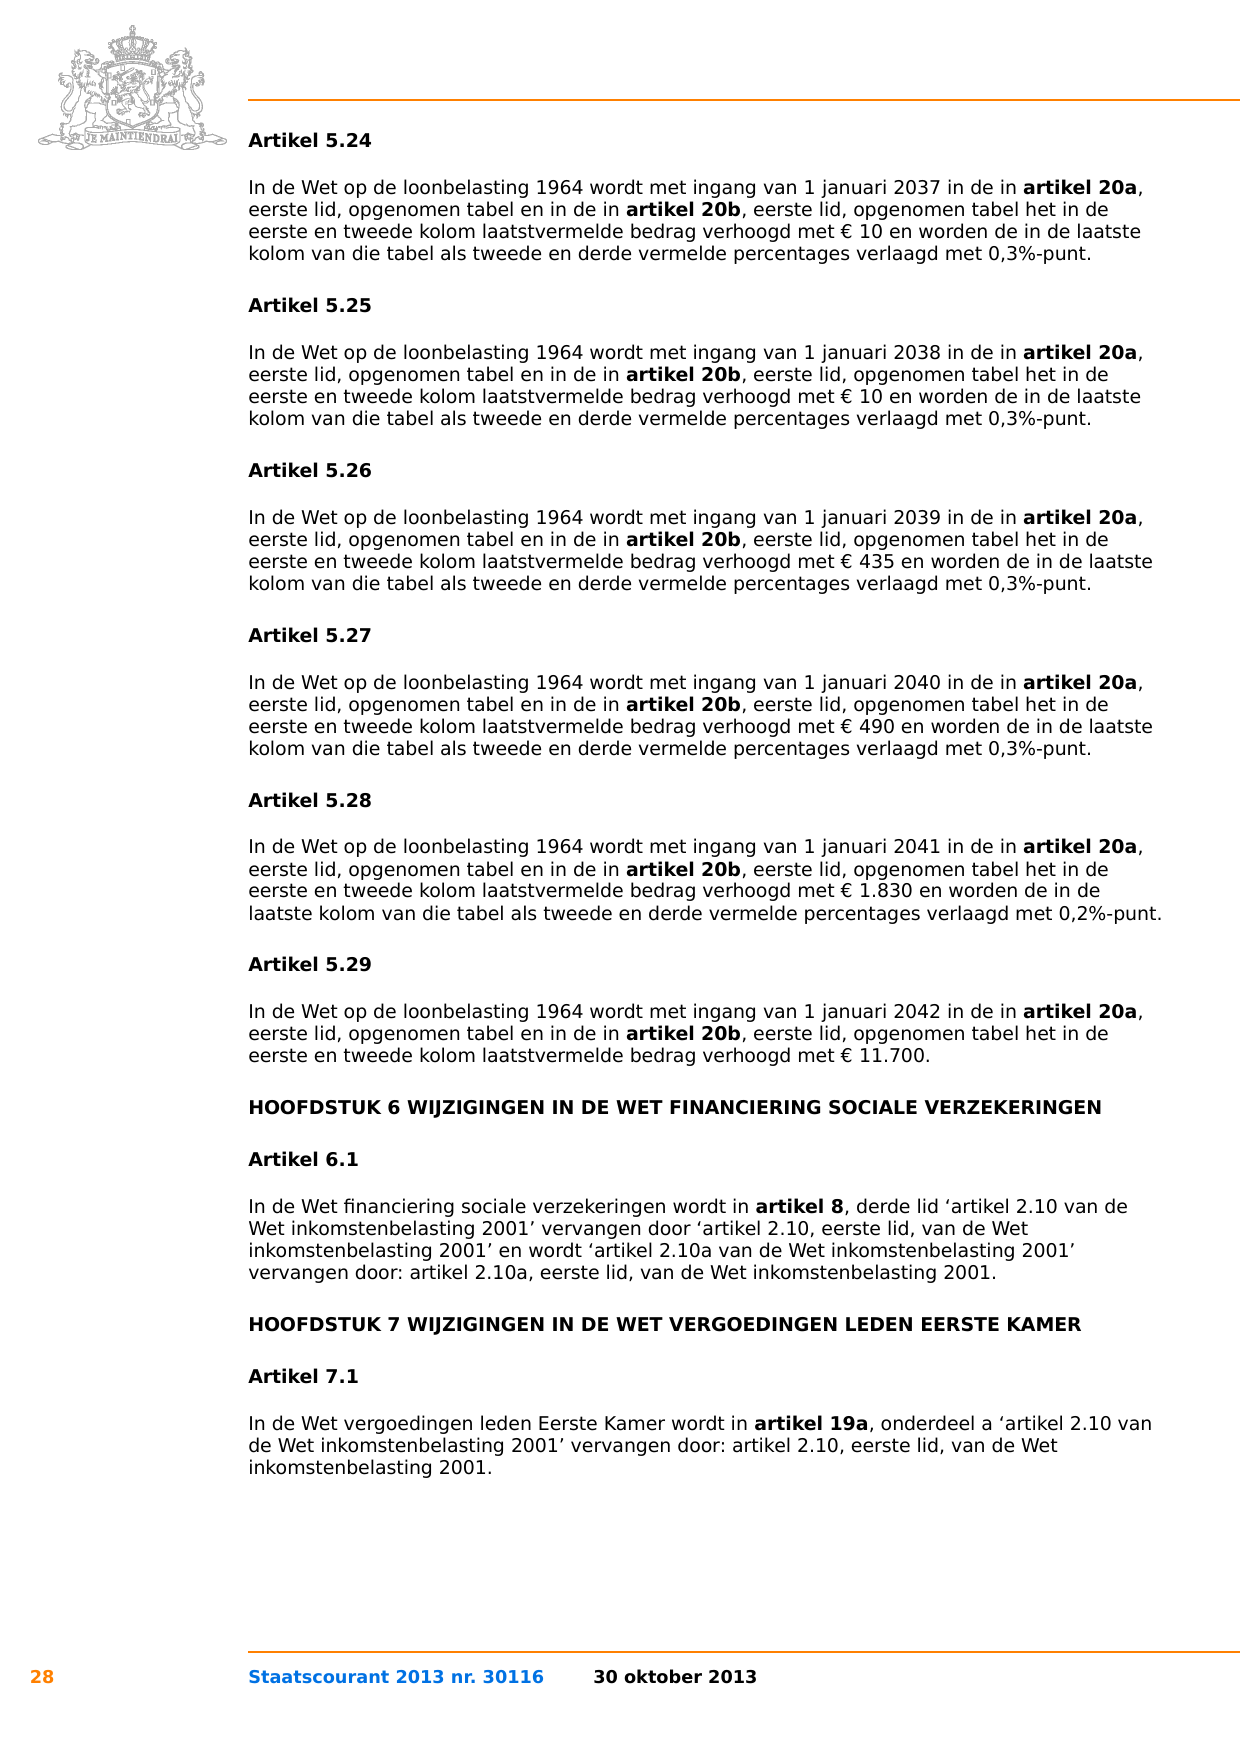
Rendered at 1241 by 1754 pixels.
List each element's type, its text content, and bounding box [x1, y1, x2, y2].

text In de Wet op de loonbelasting 1964 wordt met ingang van 1 januari 2040 in de in artikel 20a, eerste lid, opgenomen tabel en in de in artikel 20b, eerste lid, opgenomen tabel het in de eerste en tweede kolom laatstvermelde bedrag verhoogd met € 490 en worden de in de laatste kolom van die tabel als tweede en derde vermelde percentages verlaagd met 0,3%-punt. [248, 672, 1163, 759]
subtitle Artikel 5.24 [248, 130, 1163, 152]
subtitle Artikel 7.1 [248, 1366, 1163, 1388]
subtitle Artikel 6.1 [248, 1149, 1163, 1171]
text In de Wet vergoedingen leden Eerste Kamer wordt in artikel 19a, onderdeel a ‘artikel 2.10 van de Wet inkomstenbelasting 2001’ vervangen door: artikel 2.10, eerste lid, van de Wet inkomstenbelasting 2001. [248, 1413, 1163, 1479]
picture [38, 25, 227, 150]
subtitle HOOFDSTUK 6 WIJZIGINGEN IN DE WET FINANCIERING SOCIALE VERZEKERINGEN [248, 1097, 1163, 1119]
text In de Wet op de loonbelasting 1964 wordt met ingang van 1 januari 2039 in de in artikel 20a, eerste lid, opgenomen tabel en in de in artikel 20b, eerste lid, opgenomen tabel het in de eerste en tweede kolom laatstvermelde bedrag verhoogd met € 435 en worden de in de laatste kolom van die tabel als tweede en derde vermelde percentages verlaagd met 0,3%-punt. [248, 507, 1163, 594]
text In de Wet op de loonbelasting 1964 wordt met ingang van 1 januari 2038 in de in artikel 20a, eerste lid, opgenomen tabel en in de in artikel 20b, eerste lid, opgenomen tabel het in de eerste en tweede kolom laatstvermelde bedrag verhoogd met € 10 en worden de in de laatste kolom van die tabel als tweede en derde vermelde percentages verlaagd met 0,3%-punt. [248, 342, 1163, 430]
subtitle Artikel 5.28 [248, 789, 1163, 811]
text In de Wet op de loonbelasting 1964 wordt met ingang van 1 januari 2041 in de in artikel 20a, eerste lid, opgenomen tabel en in de in artikel 20b, eerste lid, opgenomen tabel het in de eerste en tweede kolom laatstvermelde bedrag verhoogd met € 1.830 en worden de in de laatste kolom van die tabel als tweede en derde vermelde percentages verlaagd met 0,2%-punt. [248, 836, 1163, 924]
subtitle HOOFDSTUK 7 WIJZIGINGEN IN DE WET VERGOEDINGEN LEDEN EERSTE KAMER [248, 1314, 1163, 1336]
subtitle Artikel 5.29 [248, 954, 1163, 976]
subtitle Artikel 5.25 [248, 295, 1163, 317]
subtitle Artikel 5.27 [248, 624, 1163, 647]
text In de Wet op de loonbelasting 1964 wordt met ingang van 1 januari 2037 in de in artikel 20a, eerste lid, opgenomen tabel en in de in artikel 20b, eerste lid, opgenomen tabel het in de eerste en tweede kolom laatstvermelde bedrag verhoogd met € 10 en worden de in de laatste kolom van die tabel als tweede en derde vermelde percentages verlaagd met 0,3%-punt. [248, 177, 1163, 265]
text In de Wet op de loonbelasting 1964 wordt met ingang van 1 januari 2042 in de in artikel 20a, eerste lid, opgenomen tabel en in de in artikel 20b, eerste lid, opgenomen tabel het in de eerste en tweede kolom laatstvermelde bedrag verhoogd met € 11.700. [248, 1001, 1163, 1067]
text In de Wet financiering sociale verzekeringen wordt in artikel 8, derde lid ‘artikel 2.10 van de Wet inkomstenbelasting 2001’ vervangen door ‘artikel 2.10, eerste lid, van de Wet inkomstenbelasting 2001’ en wordt ‘artikel 2.10a van de Wet inkomstenbelasting 2001’ vervangen door: artikel 2.10a, eerste lid, van de Wet inkomstenbelasting 2001. [248, 1196, 1163, 1284]
subtitle Artikel 5.26 [248, 460, 1163, 482]
